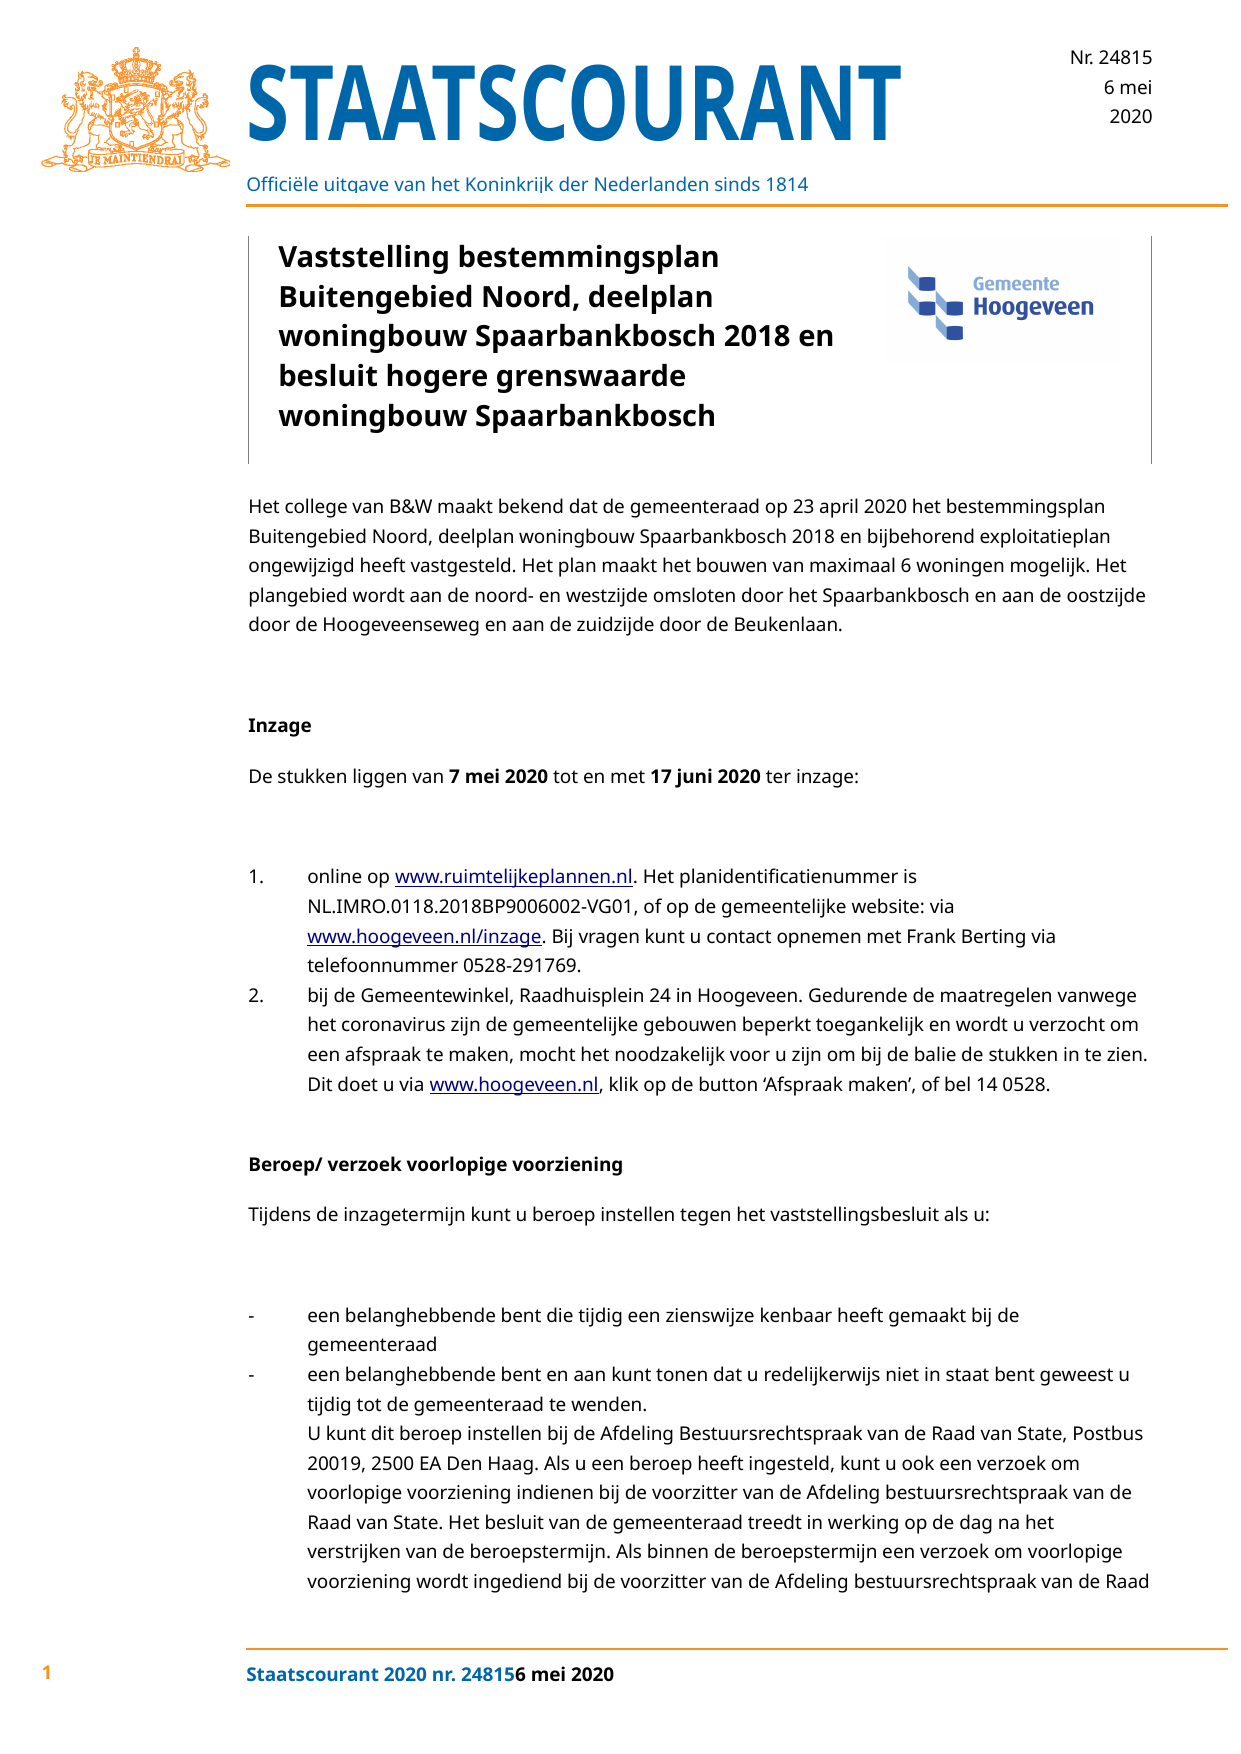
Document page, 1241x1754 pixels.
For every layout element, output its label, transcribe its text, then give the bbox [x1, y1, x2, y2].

text Het college van B&W maakt bekend dat de gemeenteraad op 23 april 2020 het bestemmingsplan Buitengebied Noord, deelplan woningbouw Spaarbankbosch 2018 en bijbehorend exploitatieplan ongewijzigd heeft vastgesteld. Het plan maakt het bouwen van maximaal 6 woningen mogelijk. Het plangebied wordt aan de noord- en westzijde omsloten door het Spaarbankbosch en aan de oostzijde door de Hoogeveenseweg en aan de zuidzijde door de Beukenlaan. [248, 493, 1152, 637]
list U kunt dit beroep instellen bij de Afdeling Bestuursrechtspraak van de Raad van State, Postbus 20019, 2500 EA Den Haag. Als u een beroep heeft ingesteld, kunt u ook een verzoek om voorlopige voorziening indienen bij de voorzitter van de Afdeling bestuursrechtspraak van de Raad van State. Het besluit van de gemeenteraad treedt in werking op de dag na het verstrijken van de beroepstermijn. Als binnen de beroepstermijn een verzoek om voorlopige voorziening wordt ingediend bij de voorzitter van de Afdeling bestuursrechtspraak van de Raad [248, 1420, 1152, 1594]
picture [882, 236, 1119, 364]
text De stukken liggen van 7 mei 2020 tot en met 17 juni 2020 ter inzage: [248, 763, 1152, 789]
list een belanghebbende bent die tijdig een zienswijze kenbaar heeft gemaakt bij de gemeenteraad [248, 1302, 1152, 1357]
text Beroep/ verzoek voorlopige voorziening [248, 1151, 1152, 1177]
list online op www.ruimtelijkeplannen.nl. Het planidentificatienummer is NL.IMRO.0118.2018BP9006002-VG01, of op de gemeentelijke website: via www.hoogeveen.nl/inzage. Bij vragen kunt u contact opnemen met Frank Berting via telefoonnummer 0528-291769. [248, 864, 1152, 978]
text Tijdens de inzagetermijn kunt u beroep instellen tegen het vaststellingsbesluit als u: [248, 1201, 1152, 1227]
table_header [850, 236, 1151, 464]
table_header Vaststelling bestemmingsplan Buitengebied Noord, deelplan woningbouw Spaarbankbosch 2018 en besluit hogere grenswaarde woningbouw Spaarbankbosch [249, 236, 850, 464]
picture [41, 47, 231, 172]
text Inzage [248, 712, 1152, 738]
list bij de Gemeentewinkel, Raadhuisplein 24 in Hoogeveen. Gedurende de maatregelen vanwege het coronavirus zijn de gemeentelijke gebouwen beperkt toegankelijk en wordt u verzocht om een afspraak te maken, mocht het noodzakelijk voor u zijn om bij de balie de stukken in te zien. Dit doet u via www.hoogeveen.nl, klik op de button ‘Afspraak maken’, of bel 14 0528. [248, 982, 1152, 1097]
list een belanghebbende bent en aan kunt tonen dat u redelijkerwijs niet in staat bent geweest u tijdig tot de gemeenteraad te wenden. [248, 1361, 1152, 1417]
